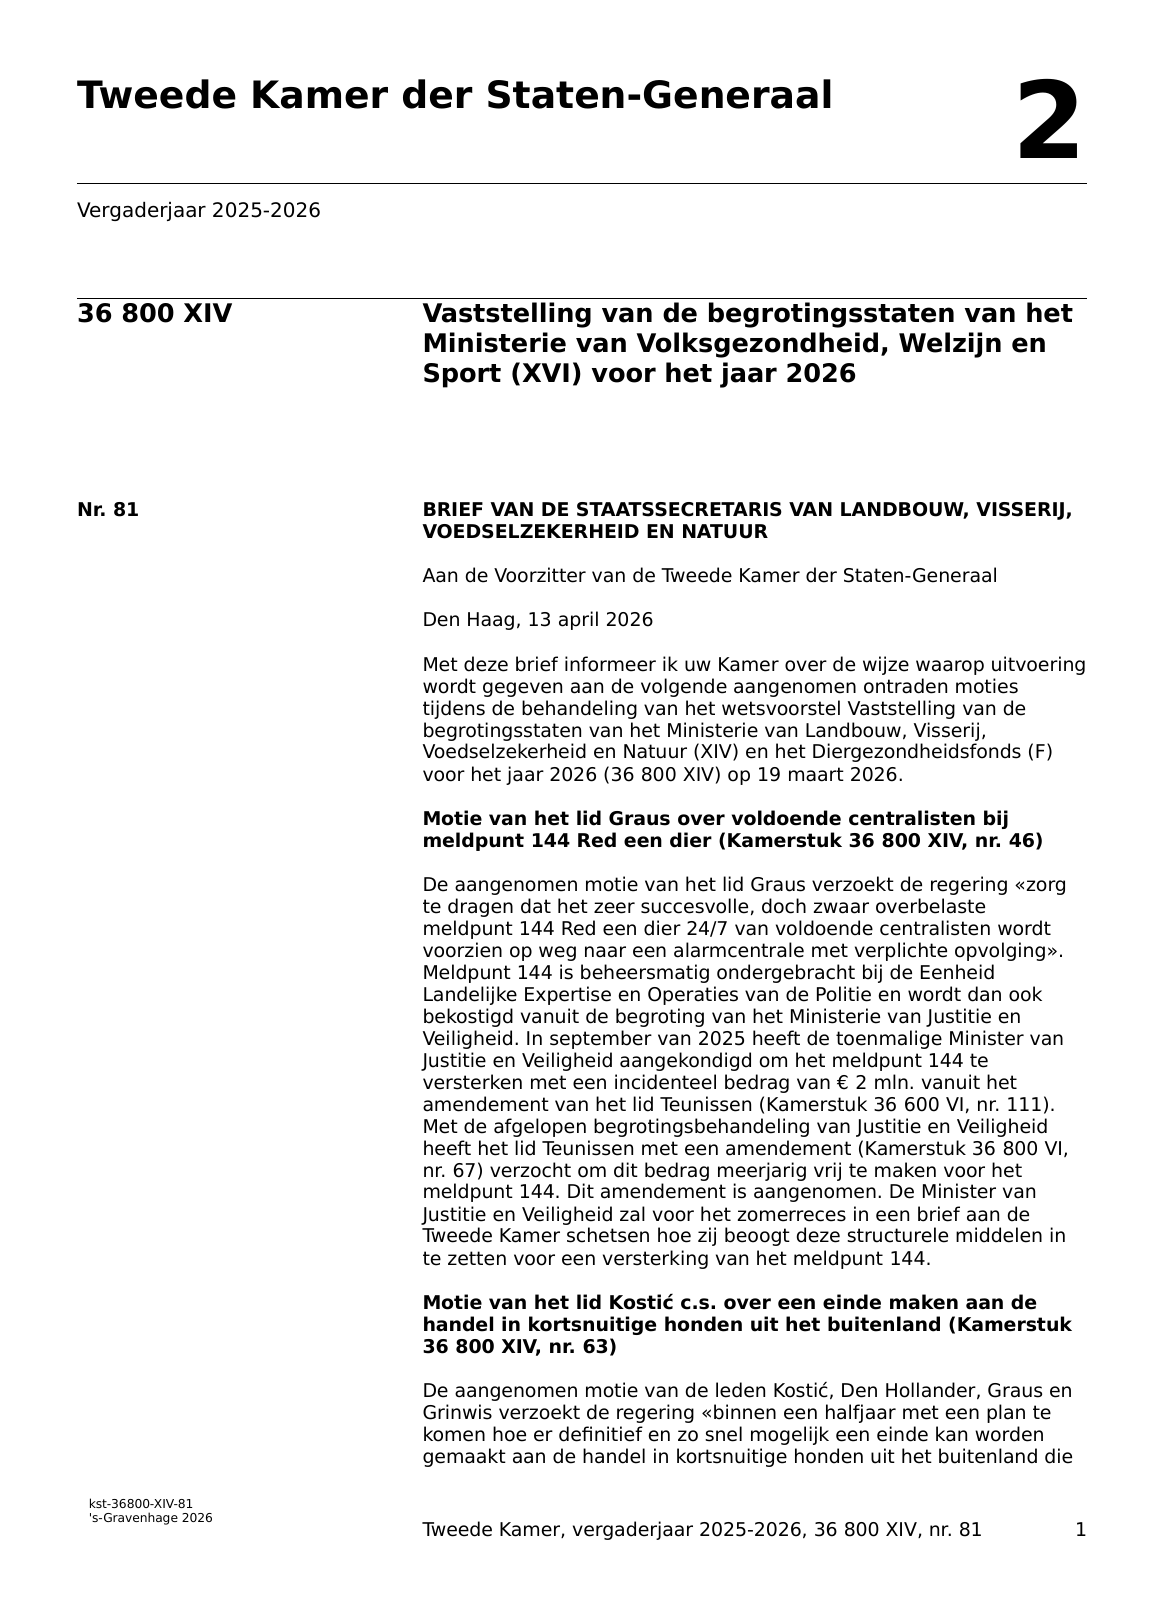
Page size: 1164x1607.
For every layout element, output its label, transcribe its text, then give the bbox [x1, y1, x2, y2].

text Aan de Voorzitter van de Tweede Kamer der Staten-Generaal [422, 565, 1087, 587]
table_header Tweede Kamer der Staten-Generaal [77, 59, 886, 183]
text Den Haag, 13 april 2026 [422, 609, 1087, 631]
text De aangenomen motie van het lid Graus verzoekt de regering «zorg te dragen dat het zeer succesvolle, doch zwaar overbelaste meldpunt 144 Red een dier 24/7 van voldoende centralisten wordt voorzien op weg naar een alarmcentrale met verplichte opvolging». Meldpunt 144 is beheersmatig ondergebracht bij de Eenheid Landelijke Expertise en Operaties van de Politie en wordt dan ook bekostigd vanuit de begroting van het Ministerie van Justitie en Veiligheid. In september van 2025 heeft de toenmalige Minister van Justitie en Veiligheid aangekondigd om het meldpunt 144 te versterken met een incidenteel bedrag van € 2 mln. vanuit het amendement van het lid Teunissen (Kamerstuk 36 600 VI, nr. 111). Met de afgelopen begrotingsbehandeling van Justitie en Veiligheid heeft het lid Teunissen met een amendement (Kamerstuk 36 800 VI, nr. 67) verzocht om dit bedrag meerjarig vrij te maken voor het meldpunt 144. Dit amendement is aangenomen. De Minister van Justitie en Veiligheid zal voor het zomerreces in een brief aan de Tweede Kamer schetsen hoe zij beoogt deze structurele middelen in te zetten voor een versterking van het meldpunt 144. [422, 874, 1087, 1269]
table_cell Vergaderjaar 2025-2026 [77, 184, 1087, 298]
subtitle Motie van het lid Kostić c.s. over een einde maken aan de handel in kortsnuitige honden uit het buitenland (Kamerstuk 36 800 XIV, nr. 63) [422, 1292, 1087, 1357]
table_header 2 [886, 59, 1087, 183]
text kst-36800-XIV-81 [88, 1497, 323, 1511]
text De aangenomen motie van de leden Kostić, Den Hollander, Graus en Grinwis verzoekt de regering «binnen een halfjaar met een plan te komen hoe er definitief en zo snel mogelijk een einde kan worden gemaakt aan de handel in kortsnuitige honden uit het buitenland die [422, 1380, 1087, 1468]
text Met deze brief informeer ik uw Kamer over de wijze waarop uitvoering wordt gegeven aan de volgende aangenomen ontraden moties tijdens de behandeling van het wetsvoorstel Vaststelling van de begrotingsstaten van het Ministerie van Landbouw, Visserij, Voedselzekerheid en Natuur (XIV) en het Diergezondheidsfonds (F) voor het jaar 2026 (36 800 XIV) op 19 maart 2026. [422, 653, 1087, 785]
subtitle 36 800 XIV Vaststelling van de begrotingsstaten van het Ministerie van Volksgezondheid, Welzijn en Sport (XVI) voor het jaar 2026 [77, 299, 1087, 388]
subtitle Nr. 81 BRIEF VAN DE STAATSSECRETARIS VAN LANDBOUW, VISSERIJ, VOEDSELZEKERHEID EN NATUUR [77, 499, 1087, 543]
subtitle Motie van het lid Graus over voldoende centralisten bij meldpunt 144 Red een dier (Kamerstuk 36 800 XIV, nr. 46) [422, 808, 1087, 852]
text 's-Gravenhage 2026 [88, 1511, 323, 1525]
